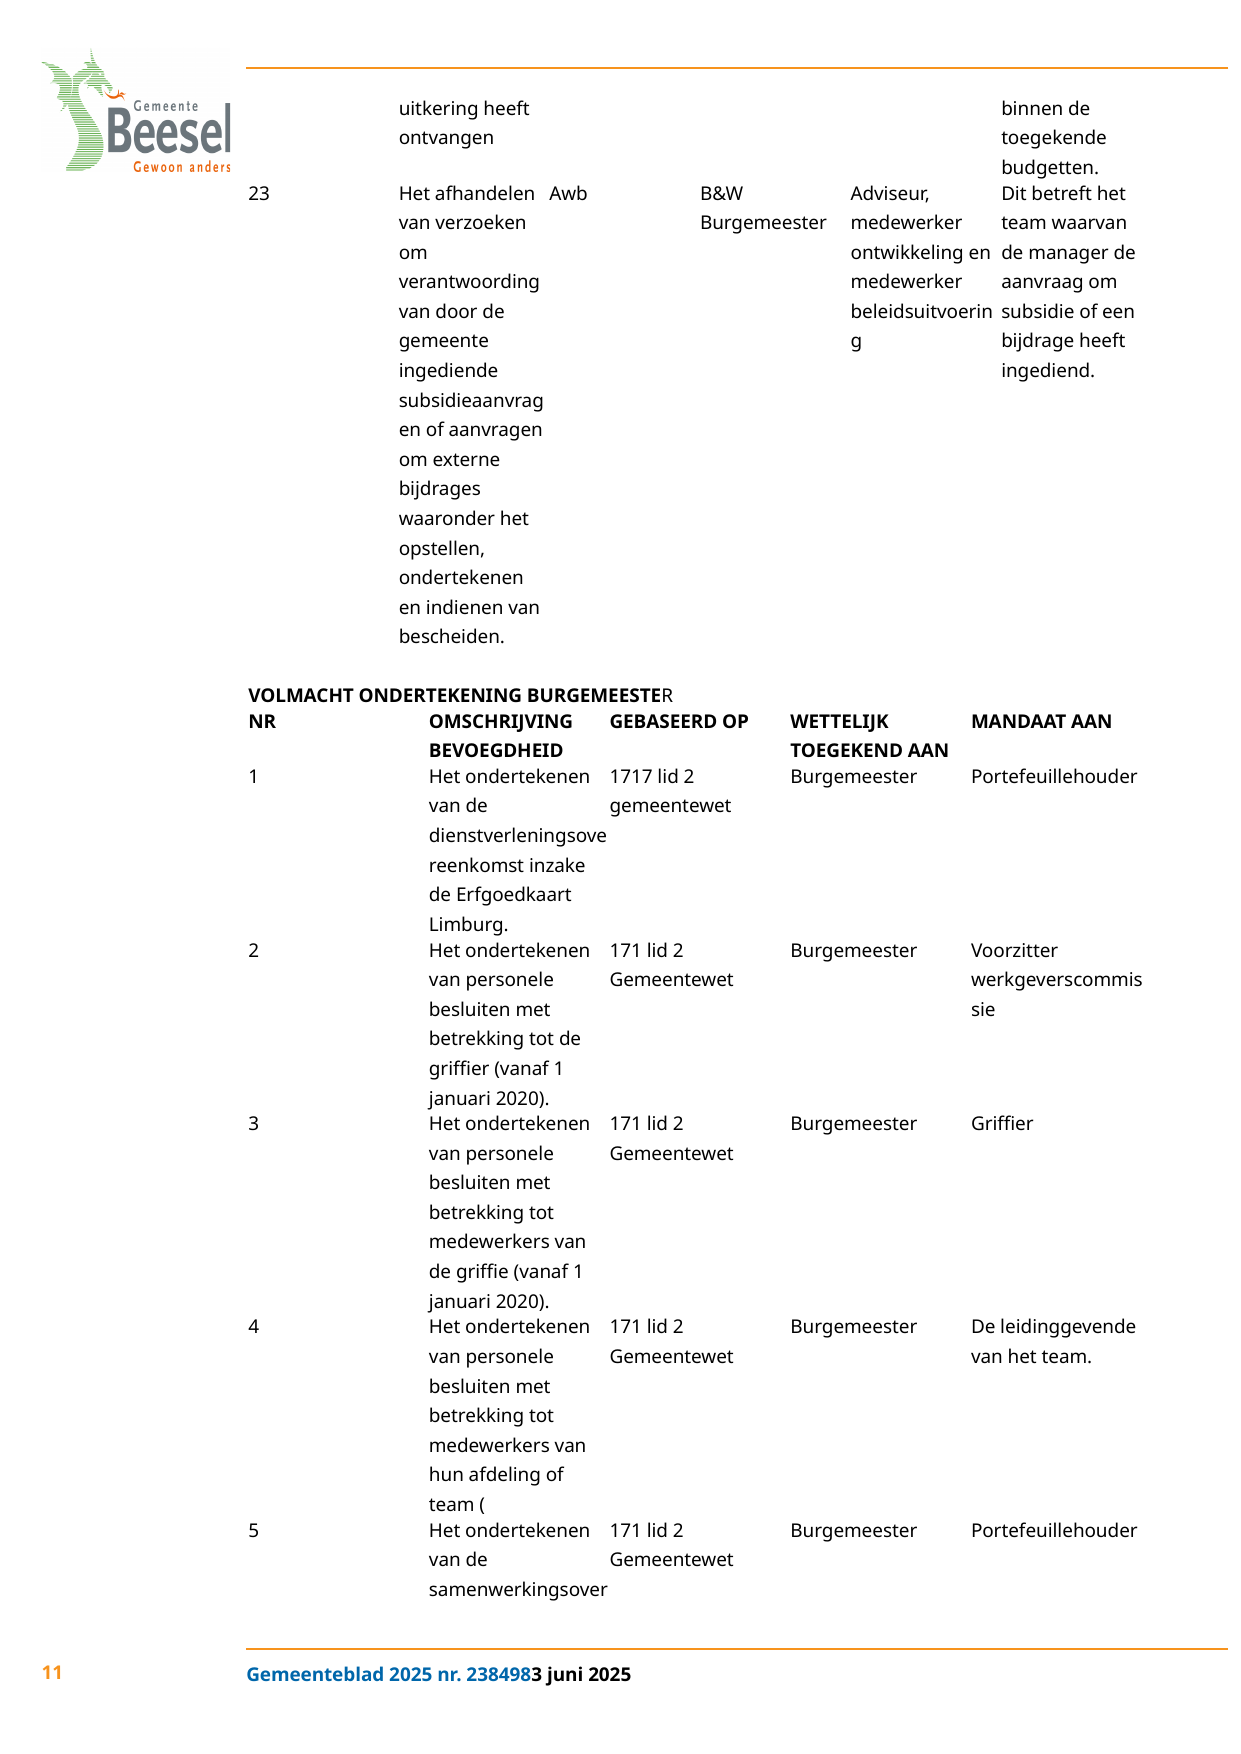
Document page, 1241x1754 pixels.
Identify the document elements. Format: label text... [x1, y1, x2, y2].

table_cell 171 lid 2 Gemeentewet [609, 937, 790, 1110]
table_cell OMSCHRIJVING BEVOEGDHEID [429, 708, 609, 763]
table_cell Voorzitter werkgeverscommissie [971, 937, 1152, 1110]
table_cell Burgemeester [790, 763, 971, 937]
table_cell [850, 95, 1001, 180]
table_cell 3 [248, 1110, 429, 1314]
table_cell 171 lid 2 Gemeentewet [609, 1110, 790, 1314]
table_cell 5 [248, 1517, 429, 1602]
table_cell Awb [549, 180, 700, 649]
table_cell WETTELIJK TOEGEKEND AAN [790, 708, 971, 763]
table_cell Het ondertekenen van de samenwerkingsover [429, 1517, 609, 1602]
table_cell Griffier [971, 1110, 1152, 1314]
table_cell 23 [248, 180, 398, 649]
table_cell Dit betreft het team waarvan de manager de aanvraag om subsidie of een bijdrage heeft ingediend. [1001, 180, 1152, 649]
table_cell 1717 lid 2 gemeentewet [609, 763, 790, 937]
table_cell MANDAAT AAN [971, 708, 1152, 763]
table_cell Het ondertekenen van personele besluiten met betrekking tot medewerkers van hun afdeling of team ( [429, 1314, 609, 1517]
table_cell Adviseur, medewerker ontwikkeling en medewerker beleidsuitvoering [850, 180, 1001, 649]
table_cell uitkering heeft ontvangen [399, 95, 549, 180]
table_cell Het ondertekenen van personele besluiten met betrekking tot medewerkers van de griffie (vanaf 1 januari 2020). [429, 1110, 609, 1314]
table_cell Burgemeester [790, 1110, 971, 1314]
picture [41, 47, 231, 172]
table_cell 4 [248, 1314, 429, 1517]
table_cell NR [248, 708, 429, 763]
table_cell 2 [248, 937, 429, 1110]
table_cell [700, 95, 850, 180]
table_cell Burgemeester [790, 1517, 971, 1602]
table_cell 171 lid 2 Gemeentewet [609, 1314, 790, 1517]
table_cell 1 [248, 763, 429, 937]
table_cell Portefeuillehouder [971, 763, 1152, 937]
table_cell binnen de toegekende budgetten. [1001, 95, 1152, 180]
table_header VOLMACHT ONDERTEKENING BURGEMEESTER [248, 682, 1152, 708]
table_cell Portefeuillehouder [971, 1517, 1152, 1602]
table_cell Burgemeester [790, 1314, 971, 1517]
table_cell Het afhandelen van verzoeken om verantwoording van door de gemeente ingediende subsidieaanvragen of aanvragen om externe bijdrages waaronder het opstellen, ondertekenen en indienen van bescheiden. [399, 180, 549, 649]
table_cell B&W Burgemeester [700, 180, 850, 649]
table_cell Het ondertekenen van de dienstverleningsovereenkomst inzake de Erfgoedkaart Limburg. [429, 763, 609, 937]
table_cell GEBASEERD OP [609, 708, 790, 763]
table_cell Het ondertekenen van personele besluiten met betrekking tot de griffier (vanaf 1 januari 2020). [429, 937, 609, 1110]
table_cell De leidinggevende van het team. [971, 1314, 1152, 1517]
table_cell 171 lid 2 Gemeentewet [609, 1517, 790, 1602]
table_cell [549, 95, 700, 180]
table_cell [248, 95, 398, 180]
table_cell Burgemeester [790, 937, 971, 1110]
